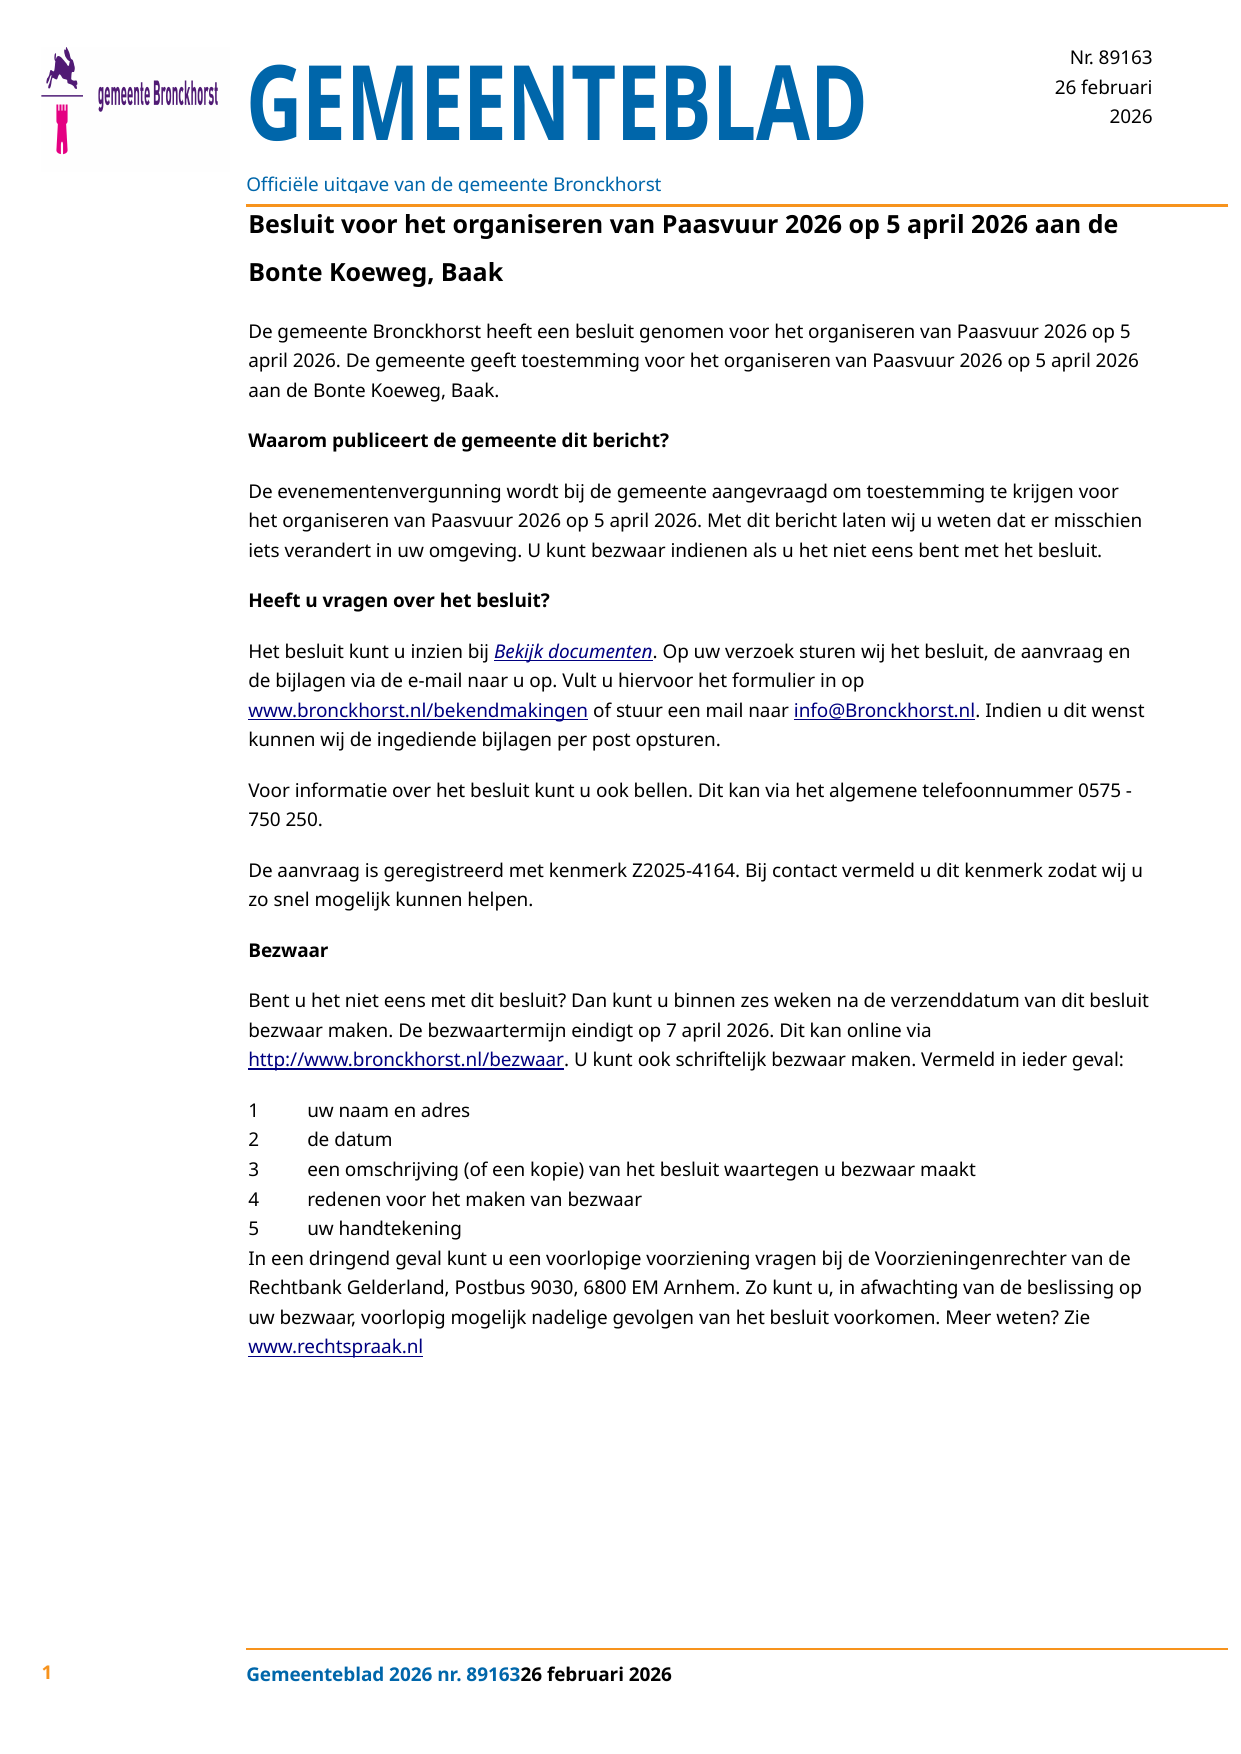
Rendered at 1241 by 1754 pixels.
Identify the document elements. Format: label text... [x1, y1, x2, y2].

picture [41, 47, 231, 172]
list redenen voor het maken van bezwaar [248, 1186, 1152, 1212]
text In een dringend geval kunt u een voorlopige voorziening vragen bij de Voorzieningenrechter van de Rechtbank Gelderland, Postbus 9030, 6800 EM Arnhem. Zo kunt u, in afwachting van de beslissing op uw bezwaar, voorlopig mogelijk nadelige gevolgen van het besluit voorkomen. Meer weten? Zie www.rechtspraak.nl [248, 1245, 1152, 1359]
text Waarom publiceert de gemeente dit bericht? [248, 427, 1152, 453]
list de datum [248, 1127, 1152, 1152]
text Bent u het niet eens met dit besluit? Dan kunt u binnen zes weken na de verzenddatum van dit besluit bezwaar maken. De bezwaartermijn eindigt op 7 april 2026. Dit kan online via http://www.bronckhorst.nl/bezwaar. U kunt ook schriftelijk bezwaar maken. Vermeld in ieder geval: [248, 987, 1152, 1072]
text De evenementenvergunning wordt bij de gemeente aangevraagd om toestemming te krijgen voor het organiseren van Paasvuur 2026 op 5 april 2026. Met dit bericht laten wij u weten dat er misschien iets verandert in uw omgeving. U kunt bezwaar indienen als u het niet eens bent met het besluit. [248, 478, 1152, 563]
text De gemeente Bronckhorst heeft een besluit genomen voor het organiseren van Paasvuur 2026 op 5 april 2026. De gemeente geeft toestemming voor het organiseren van Paasvuur 2026 op 5 april 2026 aan de Bonte Koeweg, Baak. [248, 318, 1152, 403]
text Voor informatie over het besluit kunt u ook bellen. Dit kan via het algemene telefoonnummer 0575 - 750 250. [248, 777, 1152, 832]
list uw naam en adres [248, 1097, 1152, 1123]
text Heeft u vragen over het besluit? [248, 587, 1152, 613]
text Besluit voor het organiseren van Paasvuur 2026 op 5 april 2026 aan de Bonte Koeweg, Baak [248, 207, 1152, 288]
text Het besluit kunt u inzien bij Bekijk documenten. Op uw verzoek sturen wij het besluit, de aanvraag en de bijlagen via de e-mail naar u op. Vult u hiervoor het formulier in op www.bronckhorst.nl/bekendmakingen of stuur een mail naar info@Bronckhorst.nl. Indien u dit wenst kunnen wij de ingediende bijlagen per post opsturen. [248, 638, 1152, 752]
list uw handtekening [248, 1215, 1152, 1241]
text De aanvraag is geregistreerd met kenmerk Z2025-4164. Bij contact vermeld u dit kenmerk zodat wij u zo snel mogelijk kunnen helpen. [248, 857, 1152, 912]
list een omschrijving (of een kopie) van het besluit waartegen u bezwaar maakt [248, 1156, 1152, 1182]
text Bezwaar [248, 937, 1152, 963]
